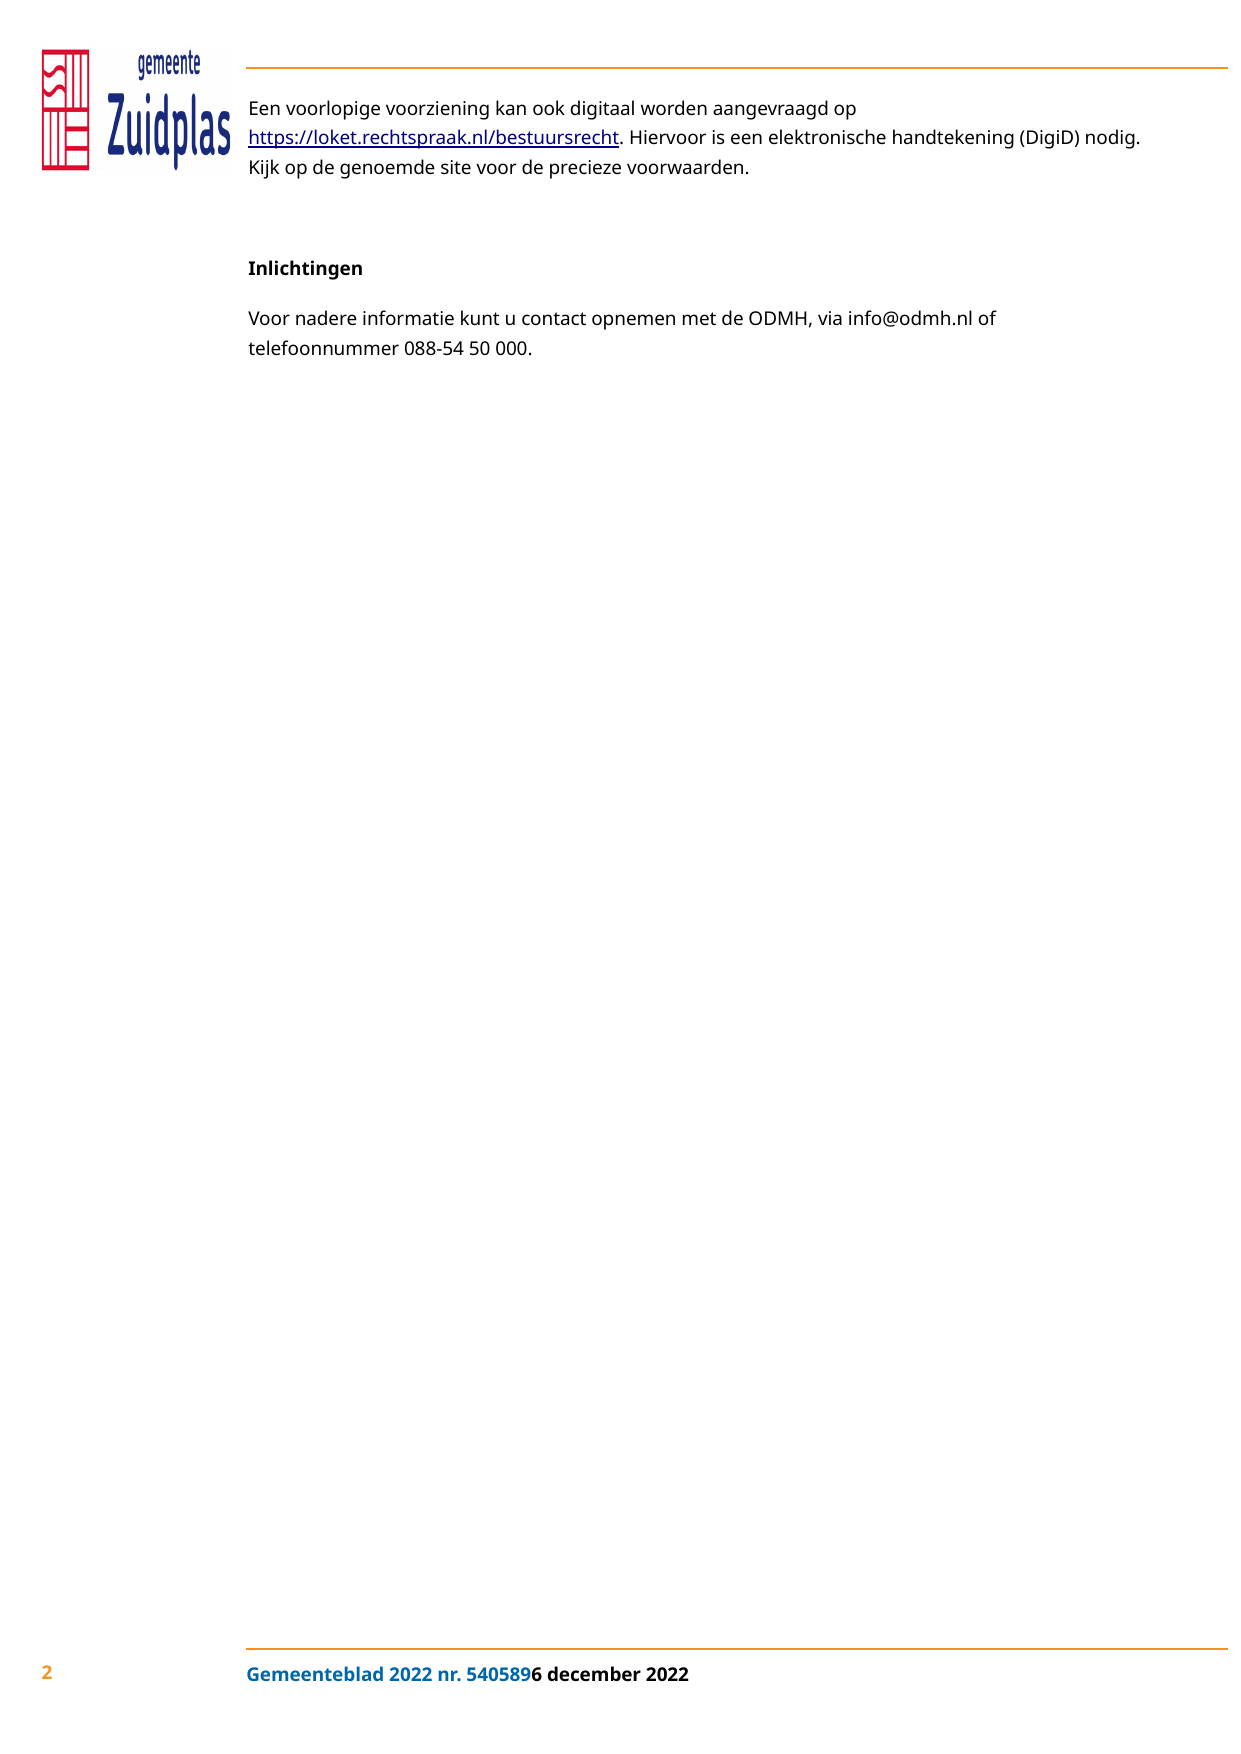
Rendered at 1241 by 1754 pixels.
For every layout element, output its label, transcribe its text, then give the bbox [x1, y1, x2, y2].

text Een voorlopige voorziening kan ook digitaal worden aangevraagd op https://loket.rechtspraak.nl/bestuursrecht. Hiervoor is een elektronische handtekening (DigiD) nodig. Kijk op de genoemde site voor de precieze voorwaarden. [248, 95, 1152, 180]
text Inlichtingen [248, 255, 1152, 281]
text Voor nadere informatie kunt u contact opnemen met de ODMH, via info@odmh.nl of telefoonnummer 088-54 50 000. [248, 305, 1152, 361]
picture [41, 47, 231, 172]
